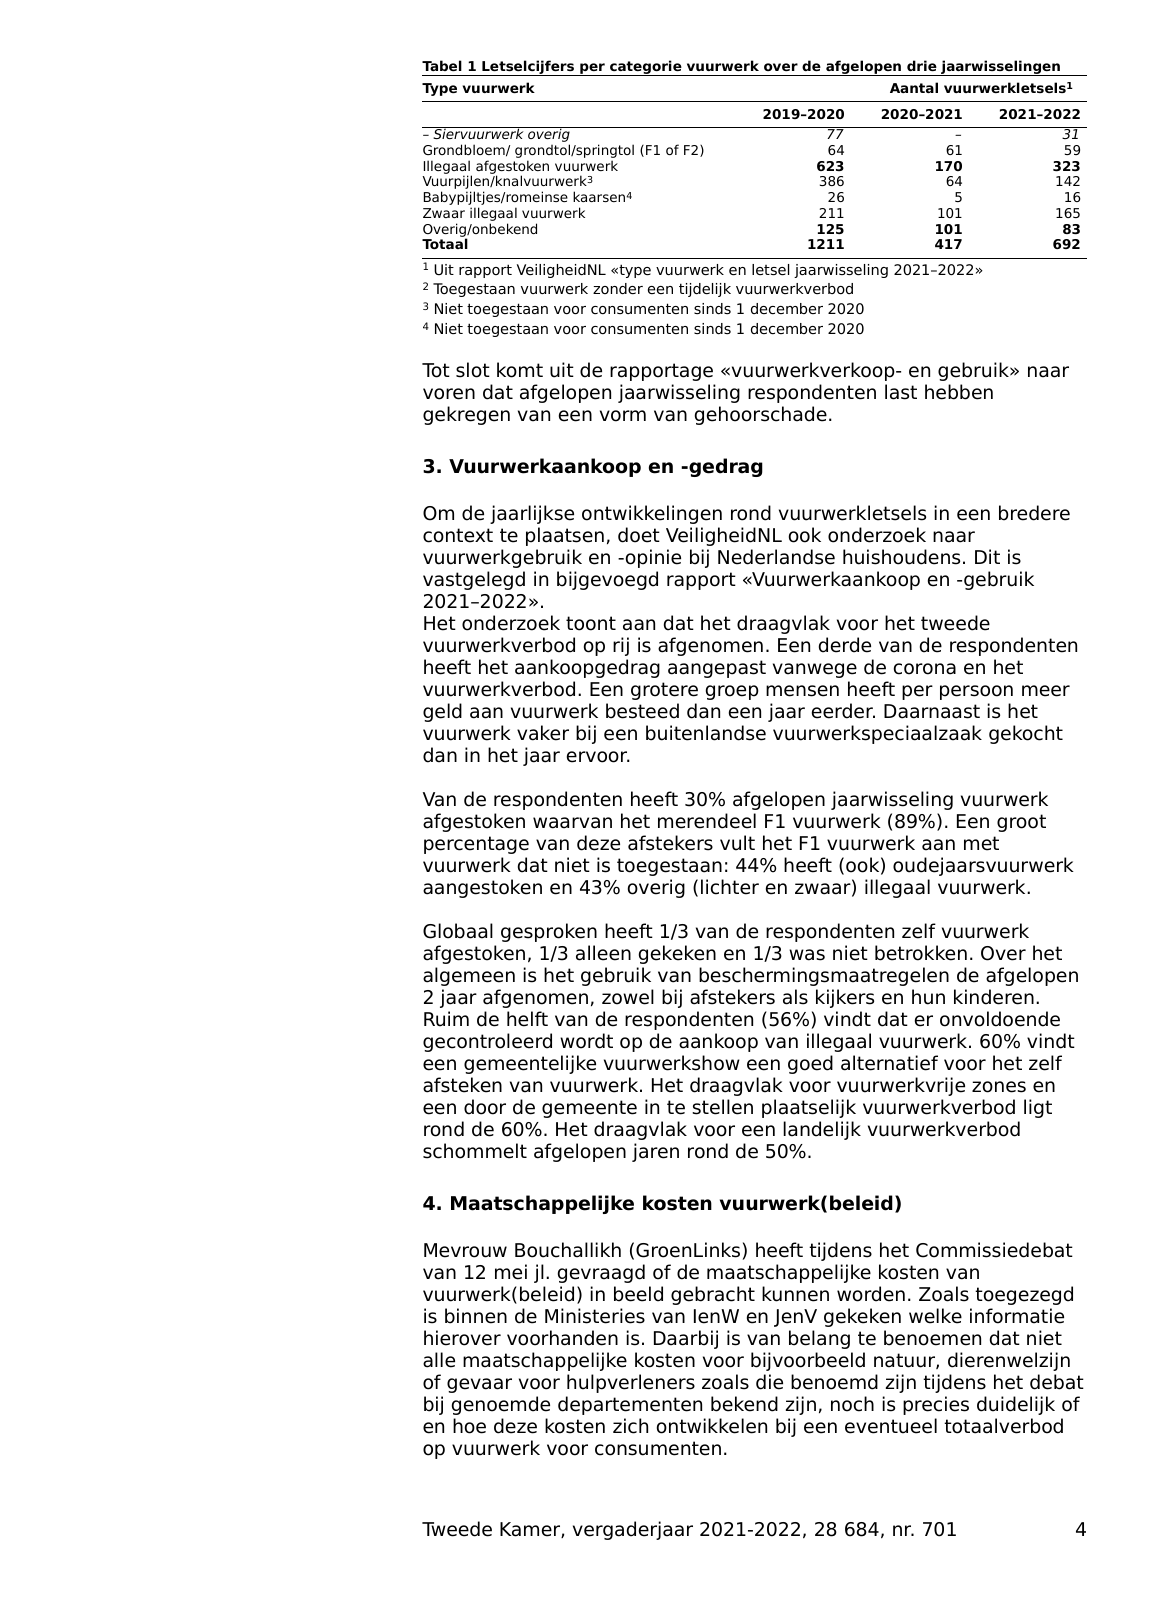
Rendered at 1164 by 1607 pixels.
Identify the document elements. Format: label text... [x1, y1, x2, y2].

table_cell 59 [969, 143, 1087, 158]
subtitle 4. Maatschappelijke kosten vuurwerk(beleid) [422, 1193, 1087, 1215]
table_cell 623 [732, 159, 850, 174]
table_cell 26 [732, 190, 850, 206]
table_cell 386 [732, 174, 850, 190]
table_cell 1211 [732, 237, 850, 258]
text Tot slot komt uit de rapportage «vuurwerkverkoop- en gebruik» naar voren dat afgelopen jaarwisseling respondenten last hebben gekregen van een vorm van gehoorschade. [422, 360, 1087, 426]
table_cell Zwaar illegaal vuurwerk [422, 206, 732, 221]
table_cell 2020–2021 [850, 102, 968, 127]
table_cell 77 [732, 128, 850, 143]
table_header Tabel 1 Letselcijfers per categorie vuurwerk over de afgelopen drie jaarwisselingen [422, 59, 1087, 75]
table_cell Babypijltjes/romeinse kaarsen4 [422, 190, 732, 206]
table_cell 101 [850, 206, 968, 221]
table_cell – Siervuurwerk overig [422, 128, 732, 143]
table_cell Totaal [422, 237, 732, 258]
table_cell Aantal vuurwerkletsels1 [732, 76, 1087, 101]
table_cell 5 [850, 190, 968, 206]
table_cell Grondbloem/ grondtol/springtol (F1 of F2) [422, 143, 732, 158]
table_cell 61 [850, 143, 968, 158]
table_cell 101 [850, 221, 968, 237]
table_cell 64 [850, 174, 968, 190]
text Mevrouw Bouchallikh (GroenLinks) heeft tijdens het Commissiedebat van 12 mei jl. gevraagd of de maatschappelijke kosten van vuurwerk(beleid) in beeld gebracht kunnen worden. Zoals toegezegd is binnen de Ministeries van IenW en JenV gekeken welke informatie hierover voorhanden is. Daarbij is van belang te benoemen dat niet alle maatschappelijke kosten voor bijvoorbeeld natuur, dierenwelzijn of gevaar voor hulpverleners zoals die benoemd zijn tijdens het debat bij genoemde departementen bekend zijn, noch is precies duidelijk of en hoe deze kosten zich ontwikkelen bij een eventueel totaalverbod op vuurwerk voor consumenten. [422, 1240, 1087, 1459]
table_cell [422, 102, 732, 127]
text Om de jaarlijkse ontwikkelingen rond vuurwerkletsels in een bredere context te plaatsen, doet VeiligheidNL ook onderzoek naar vuurwerkgebruik en -opinie bij Nederlandse huishoudens. Dit is vastgelegd in bijgevoegd rapport «Vuurwerkaankoop en -gebruik 2021–2022». [422, 503, 1087, 613]
table_cell 64 [732, 143, 850, 158]
table_cell 2021–2022 [969, 102, 1087, 127]
table_cell – [850, 128, 968, 143]
table_cell 2019–2020 [732, 102, 850, 127]
table_cell 170 [850, 159, 968, 174]
table_cell 142 [969, 174, 1087, 190]
table_cell 16 [969, 190, 1087, 206]
table_cell 83 [969, 221, 1087, 237]
text Ruim de helft van de respondenten (56%) vindt dat er onvoldoende gecontroleerd wordt op de aankoop van illegaal vuurwerk. 60% vindt een gemeentelijke vuurwerkshow een goed alternatief voor het zelf afsteken van vuurwerk. Het draagvlak voor vuurwerkvrije zones en een door de gemeente in te stellen plaatselijk vuurwerkverbod ligt rond de 60%. Het draagvlak voor een landelijk vuurwerkverbod schommelt afgelopen jaren rond de 50%. [422, 1009, 1087, 1163]
table_cell Overig/onbekend [422, 221, 732, 237]
table_cell 1 Uit rapport VeiligheidNL «type vuurwerk en letsel jaarwisseling 2021–2022» 2 Toegestaan vuurwerk zonder een tijdelijk vuurwerkverbod 3 Niet toegestaan voor consumenten sinds 1 december 2020 4 Niet toegestaan voor consumenten sinds 1 december 2020 [422, 259, 1087, 338]
table_cell 125 [732, 221, 850, 237]
table_cell 31 [969, 128, 1087, 143]
table_cell Vuurpijlen/knalvuurwerk3 [422, 174, 732, 190]
subtitle 3. Vuurwerkaankoop en -gedrag [422, 456, 1087, 478]
table_cell Illegaal afgestoken vuurwerk [422, 159, 732, 174]
text Het onderzoek toont aan dat het draagvlak voor het tweede vuurwerkverbod op rij is afgenomen. Een derde van de respondenten heeft het aankoopgedrag aangepast vanwege de corona en het vuurwerkverbod. Een grotere groep mensen heeft per persoon meer geld aan vuurwerk besteed dan een jaar eerder. Daarnaast is het vuurwerk vaker bij een buitenlandse vuurwerkspeciaalzaak gekocht dan in het jaar ervoor. [422, 613, 1087, 767]
table_cell 417 [850, 237, 968, 258]
table_cell Type vuurwerk [422, 76, 732, 101]
text Globaal gesproken heeft 1/3 van de respondenten zelf vuurwerk afgestoken, 1/3 alleen gekeken en 1/3 was niet betrokken. Over het algemeen is het gebruik van beschermingsmaatregelen de afgelopen 2 jaar afgenomen, zowel bij afstekers als kijkers en hun kinderen. [422, 921, 1087, 1009]
text Van de respondenten heeft 30% afgelopen jaarwisseling vuurwerk afgestoken waarvan het merendeel F1 vuurwerk (89%). Een groot percentage van deze afstekers vult het F1 vuurwerk aan met vuurwerk dat niet is toegestaan: 44% heeft (ook) oudejaarsvuurwerk aangestoken en 43% overig (lichter en zwaar) illegaal vuurwerk. [422, 789, 1087, 899]
table_cell 211 [732, 206, 850, 221]
table_cell 692 [969, 237, 1087, 258]
table_cell 323 [969, 159, 1087, 174]
table_cell 165 [969, 206, 1087, 221]
